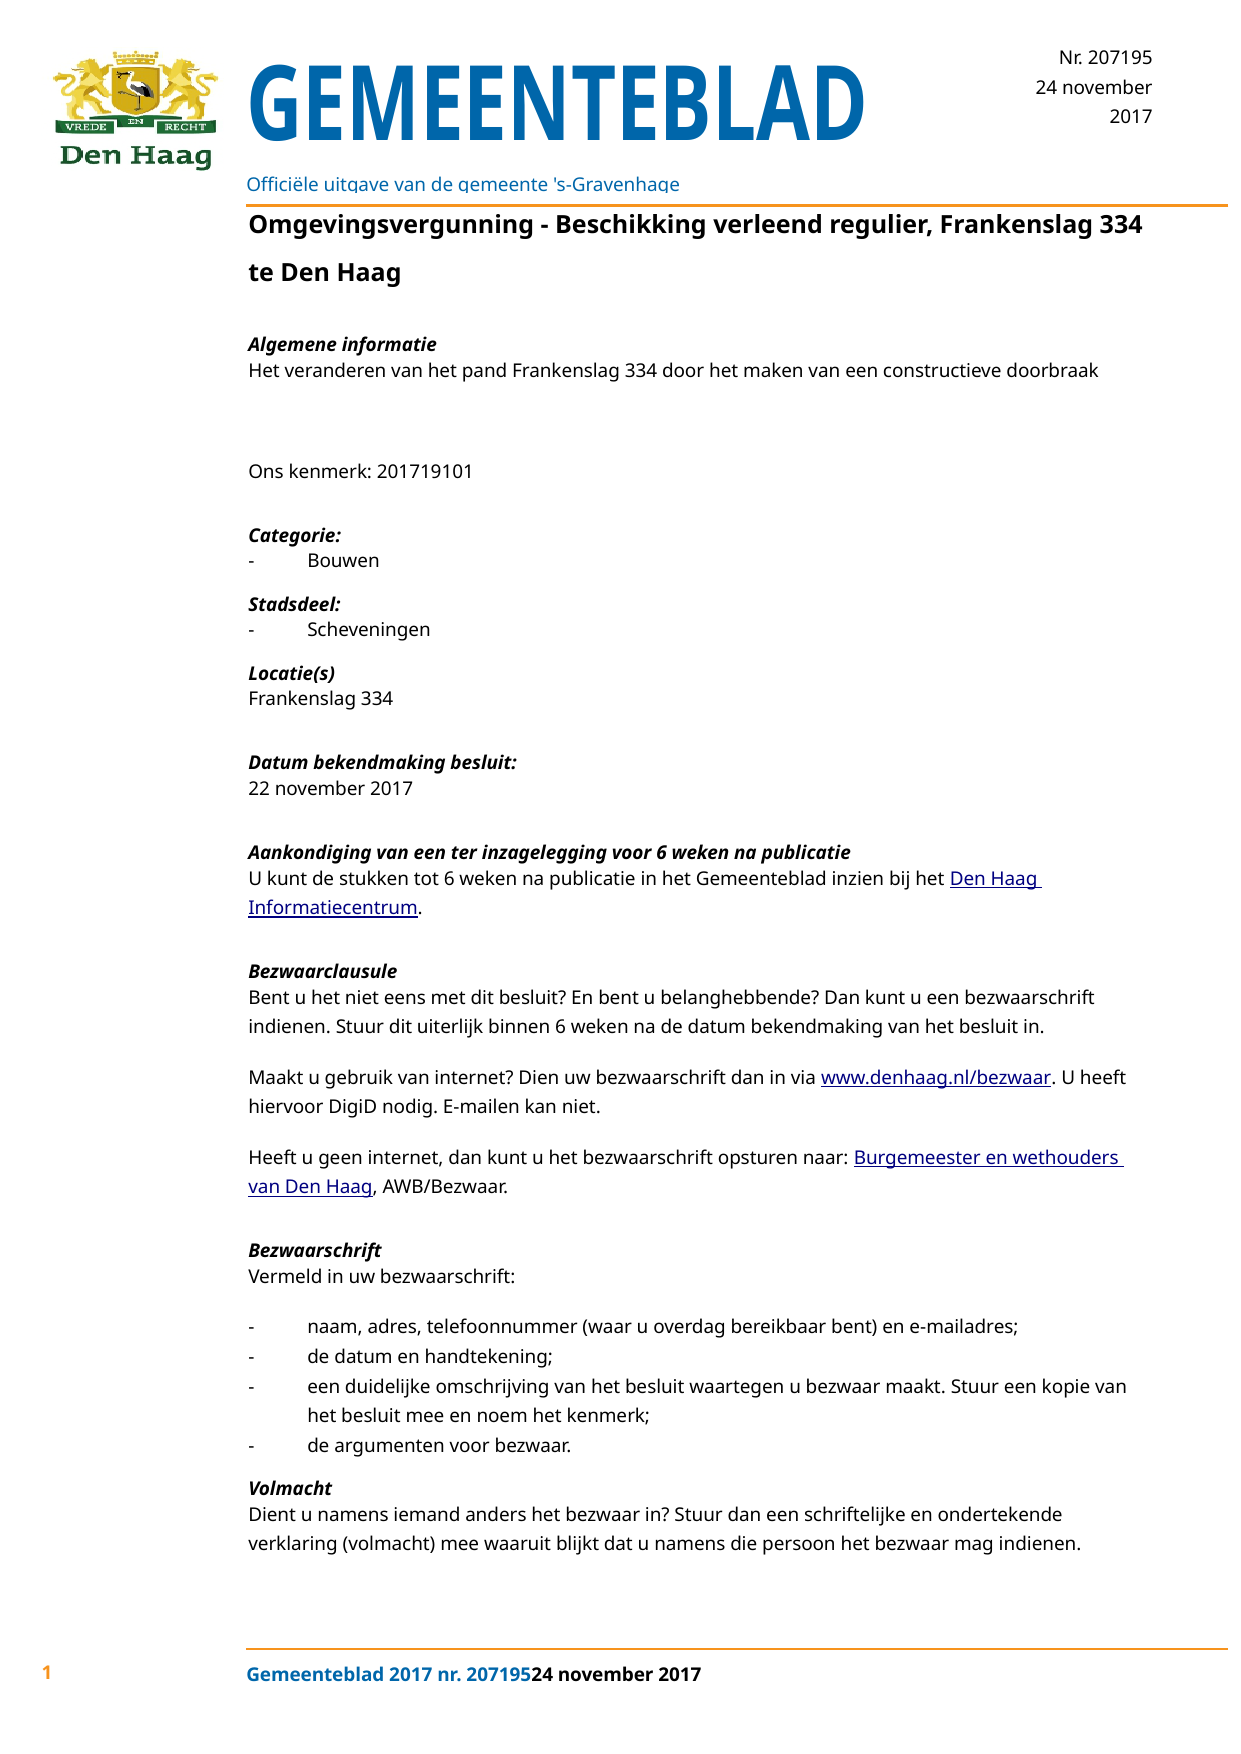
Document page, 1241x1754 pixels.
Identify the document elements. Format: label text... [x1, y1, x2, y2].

text Datum bekendmaking besluit: [248, 749, 1152, 775]
text Locatie(s) [248, 660, 1152, 685]
text Frankenslag 334 [248, 685, 1152, 711]
text 22 november 2017 [248, 775, 1152, 801]
text Heeft u geen internet, dan kunt u het bezwaarschrift opsturen naar: Burgemeester en wethouders van Den Haag, AWB/Bezwaar. [248, 1144, 1152, 1199]
list Scheveningen [248, 617, 1152, 642]
text Algemene informatie [248, 331, 1152, 357]
text Aankondiging van een ter inzagelegging voor 6 weken na publicatie [248, 839, 1152, 865]
text Dient u namens iemand anders het bezwaar in? Stuur dan een schriftelijke en ondertekende verklaring (volmacht) mee waaruit blijkt dat u namens die persoon het bezwaar mag indienen. [248, 1501, 1152, 1556]
list de argumenten voor bezwaar. [248, 1432, 1152, 1458]
text U kunt de stukken tot 6 weken na publicatie in het Gemeenteblad inzien bij het Den Haag Informatiecentrum. [248, 865, 1152, 920]
list de datum en handtekening; [248, 1343, 1152, 1369]
list een duidelijke omschrijving van het besluit waartegen u bezwaar maakt. Stuur een kopie van het besluit mee en noem het kenmerk; [248, 1373, 1152, 1428]
list Bouwen [248, 548, 1152, 573]
text Het veranderen van het pand Frankenslag 334 door het maken van een constructieve doorbraak [248, 357, 1152, 383]
text Categorie: [248, 522, 1152, 548]
text Omgevingsvergunning - Beschikking verleend regulier, Frankenslag 334 te Den Haag [248, 207, 1152, 288]
text Bezwaarclausule [248, 958, 1152, 984]
text Maakt u gebruik van internet? Dien uw bezwaarschrift dan in via www.denhaag.nl/bezwaar. U heeft hiervoor DigiD nodig. E-mailen kan niet. [248, 1064, 1152, 1119]
text Bent u het niet eens met dit besluit? En bent u belanghebbende? Dan kunt u een bezwaarschrift indienen. Stuur dit uiterlijk binnen 6 weken na de datum bekendmaking van het besluit in. [248, 984, 1152, 1039]
text Vermeld in uw bezwaarschrift: [248, 1263, 1152, 1289]
text Volmacht [248, 1475, 1152, 1501]
text Stadsdeel: [248, 591, 1152, 617]
picture [41, 47, 231, 172]
text Ons kenmerk: 201719101 [248, 458, 1152, 484]
text Bezwaarschrift [248, 1238, 1152, 1263]
list naam, adres, telefoonnummer (waar u overdag bereikbaar bent) en e-mailadres; [248, 1314, 1152, 1339]
